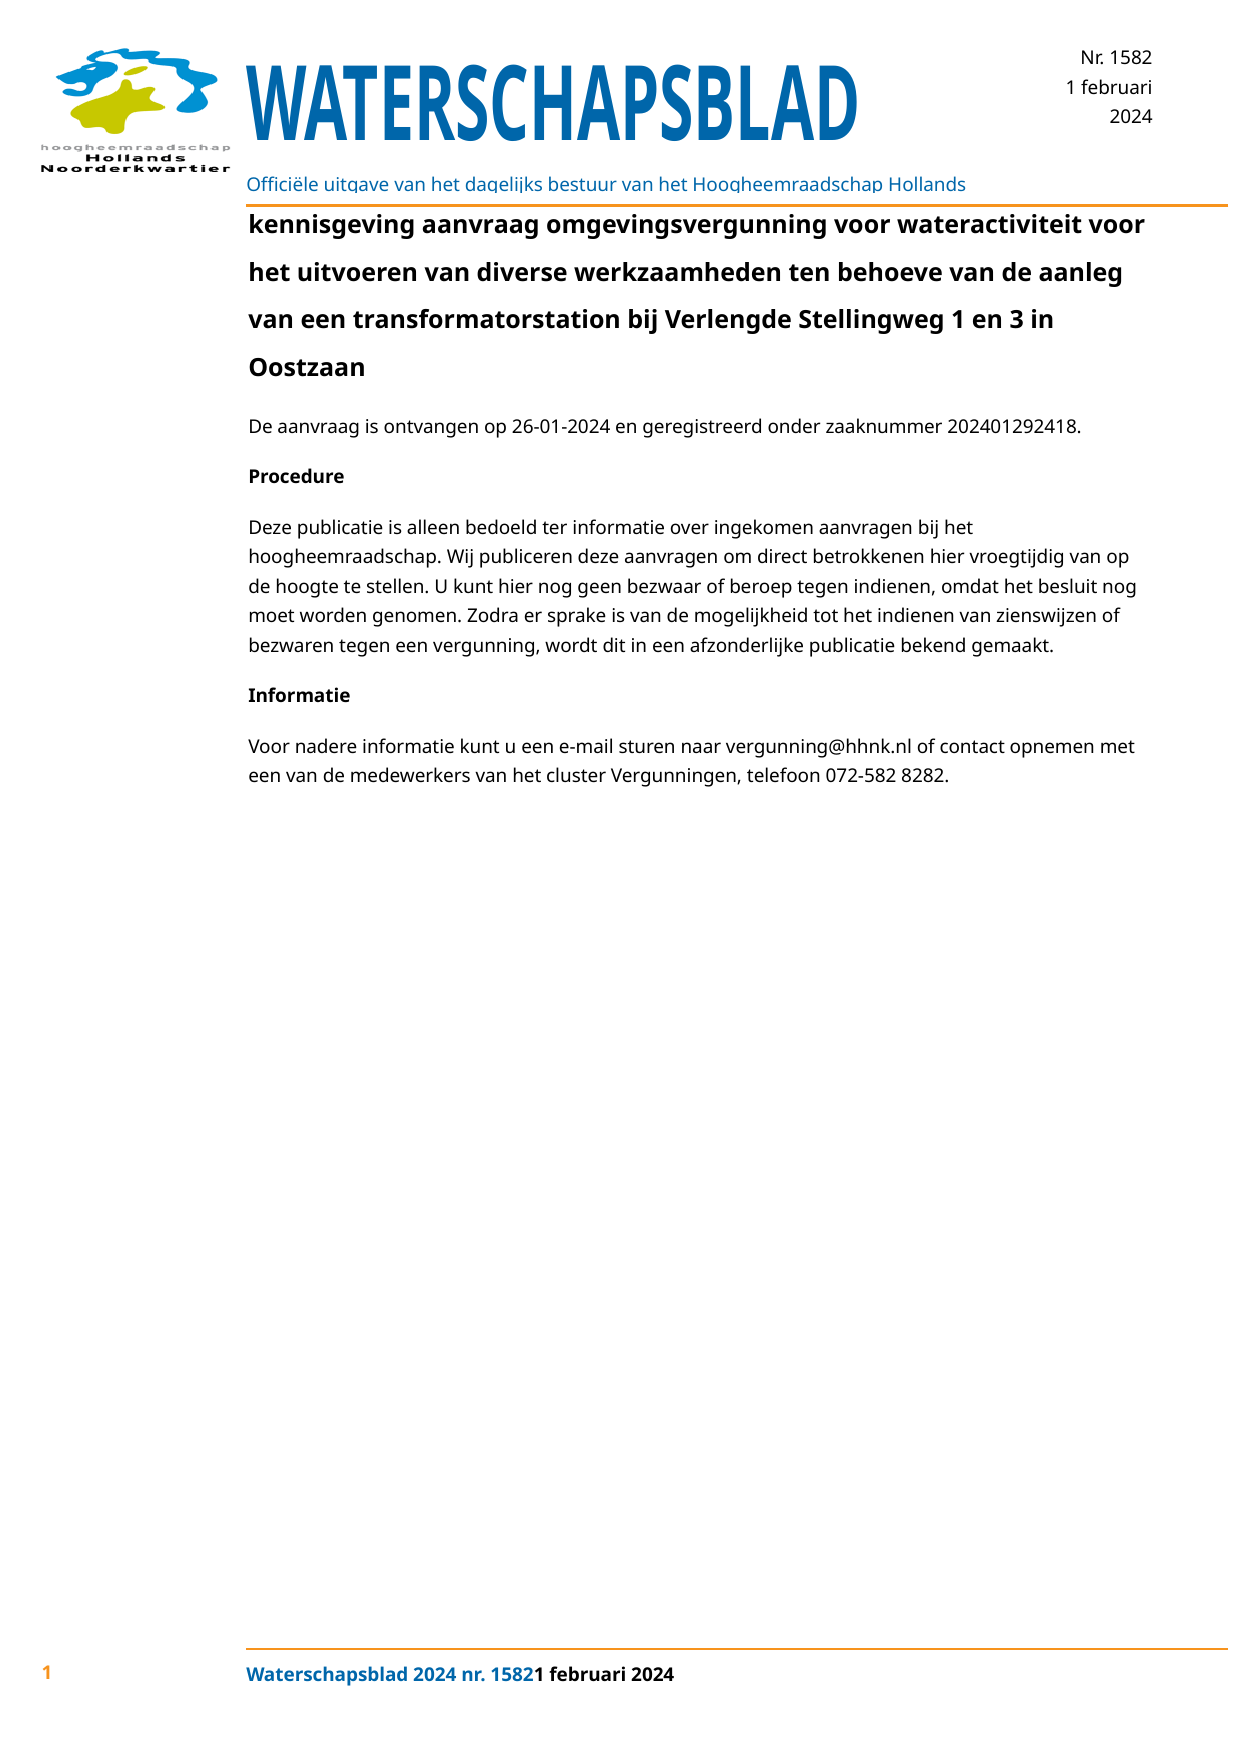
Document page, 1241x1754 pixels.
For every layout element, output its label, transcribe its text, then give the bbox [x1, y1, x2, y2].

text Informatie [248, 683, 1152, 708]
text Voor nadere informatie kunt u een e-mail sturen naar vergunning@hhnk.nl of contact opnemen met een van de medewerkers van het cluster Vergunningen, telefoon 072-582 8282. [248, 733, 1152, 788]
text De aanvraag is ontvangen op 26-01-2024 en geregistreerd onder zaaknummer 202401292418. [248, 413, 1152, 439]
text kennisgeving aanvraag omgevingsvergunning voor wateractiviteit voor het uitvoeren van diverse werkzaamheden ten behoeve van de aanleg van een transformatorstation bij Verlengde Stellingweg 1 en 3 in Oostzaan [248, 207, 1152, 384]
picture [41, 47, 231, 172]
text Procedure [248, 463, 1152, 489]
text Deze publicatie is alleen bedoeld ter informatie over ingekomen aanvragen bij het hoogheemraadschap. Wij publiceren deze aanvragen om direct betrokkenen hier vroegtijdig van op de hoogte te stellen. U kunt hier nog geen bezwaar of beroep tegen indienen, omdat het besluit nog moet worden genomen. Zodra er sprake is van de mogelijkheid tot het indienen van zienswijzen of bezwaren tegen een vergunning, wordt dit in een afzonderlijke publicatie bekend gemaakt. [248, 514, 1152, 658]
